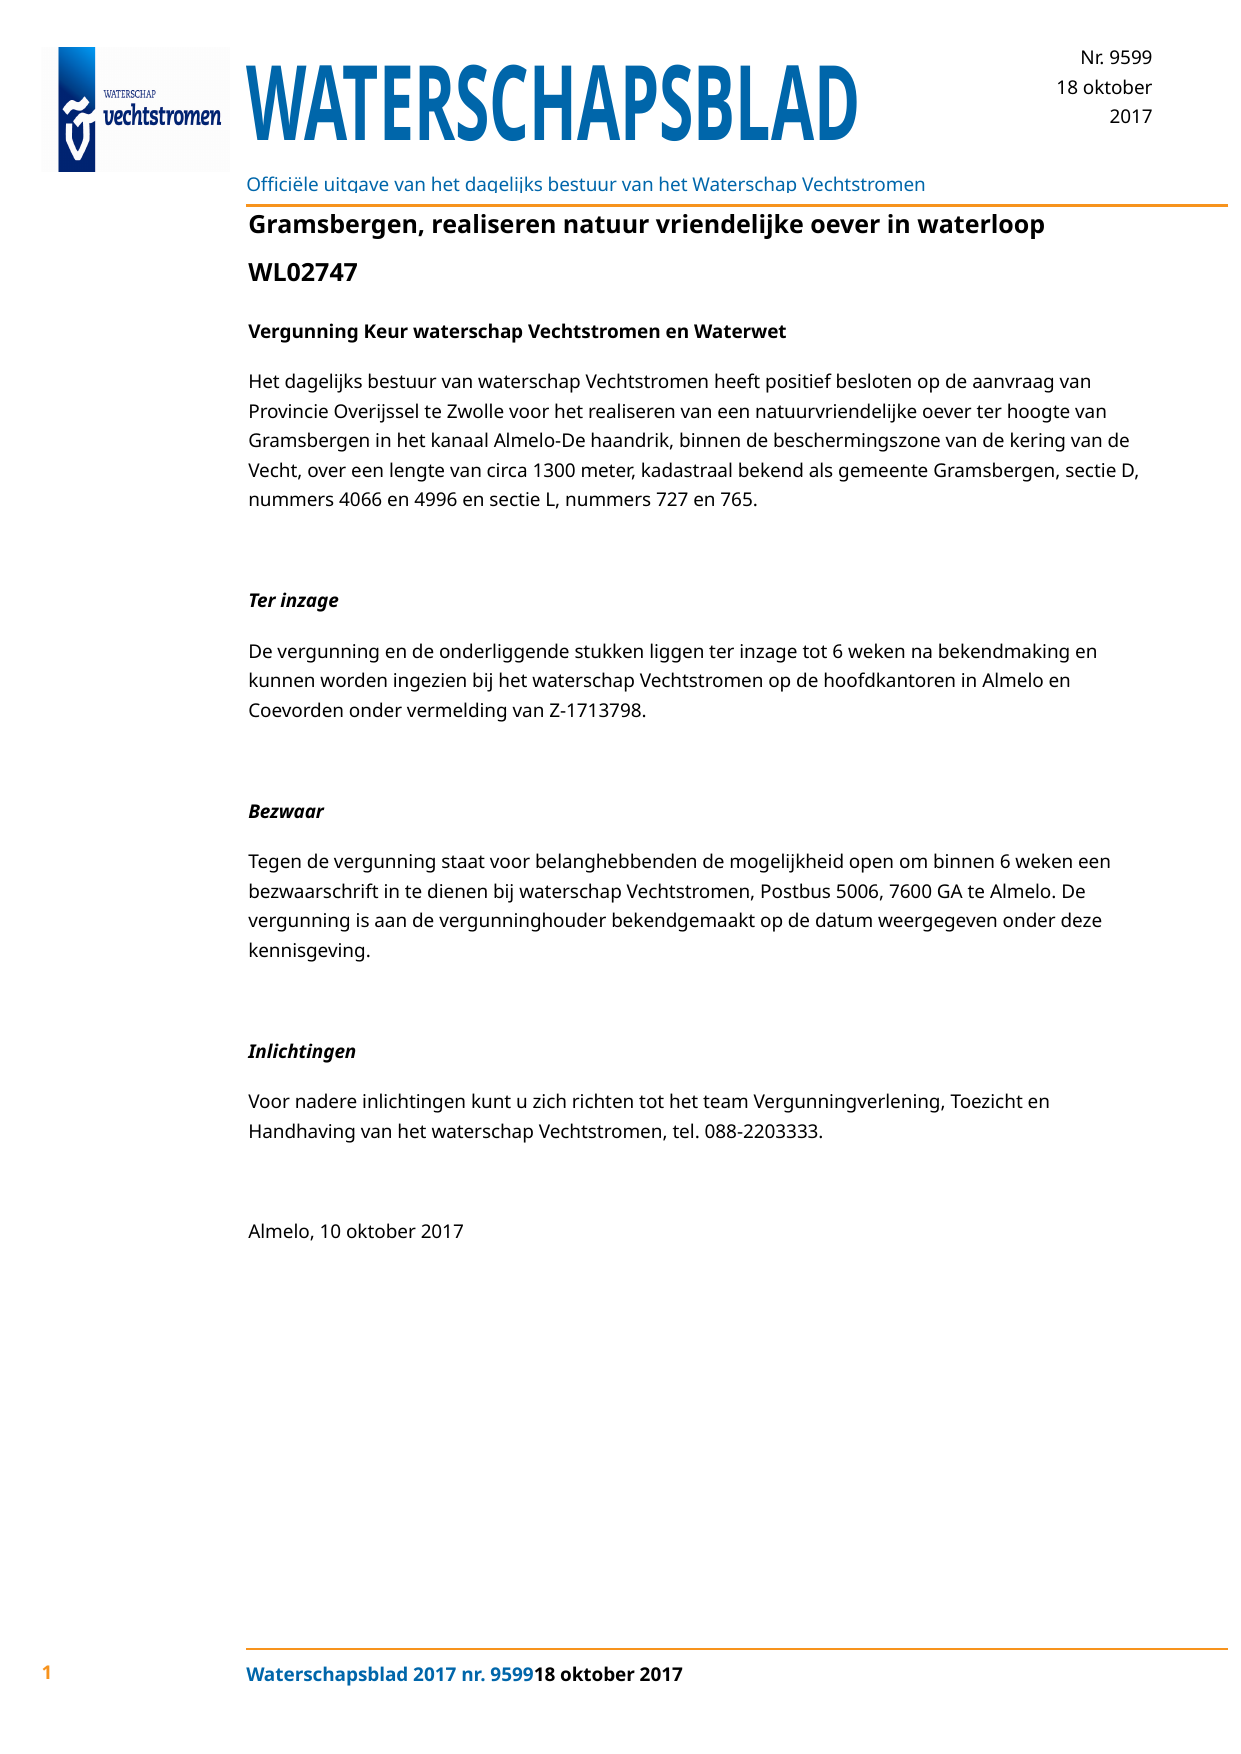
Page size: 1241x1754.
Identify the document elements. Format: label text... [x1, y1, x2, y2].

text De vergunning en de onderliggende stukken liggen ter inzage tot 6 weken na bekendmaking en kunnen worden ingezien bij het waterschap Vechtstromen op de hoofdkantoren in Almelo en Coevorden onder vermelding van Z-1713798. [248, 638, 1152, 723]
text Tegen de vergunning staat voor belanghebbenden de mogelijkheid open om binnen 6 weken een bezwaarschrift in te dienen bij waterschap Vechtstromen, Postbus 5006, 7600 GA te Almelo. De vergunning is aan de vergunninghouder bekendgemaakt op de datum weergegeven onder deze kennisgeving. [248, 848, 1152, 963]
text Bezwaar [248, 798, 1152, 824]
text Voor nadere inlichtingen kunt u zich richten tot het team Vergunningverlening, Toezicht en Handhaving van het waterschap Vechtstromen, tel. 088-2203333. [248, 1088, 1152, 1144]
text Inlichtingen [248, 1038, 1152, 1064]
text Gramsbergen, realiseren natuur vriendelijke oever in waterloop WL02747 [248, 207, 1152, 288]
text Het dagelijks bestuur van waterschap Vechtstromen heeft positief besloten op de aanvraag van Provincie Overijssel te Zwolle voor het realiseren van een natuurvriendelijke oever ter hoogte van Gramsbergen in het kanaal Almelo-De haandrik, binnen de beschermingszone van de kering van de Vecht, over een lengte van circa 1300 meter, kadastraal bekend als gemeente Gramsbergen, sectie D, nummers 4066 en 4996 en sectie L, nummers 727 en 765. [248, 368, 1152, 512]
text Almelo, 10 oktober 2017 [248, 1219, 1152, 1244]
text Vergunning Keur waterschap Vechtstromen en Waterwet [248, 318, 1152, 344]
text Ter inzage [248, 587, 1152, 613]
picture [41, 47, 231, 172]
